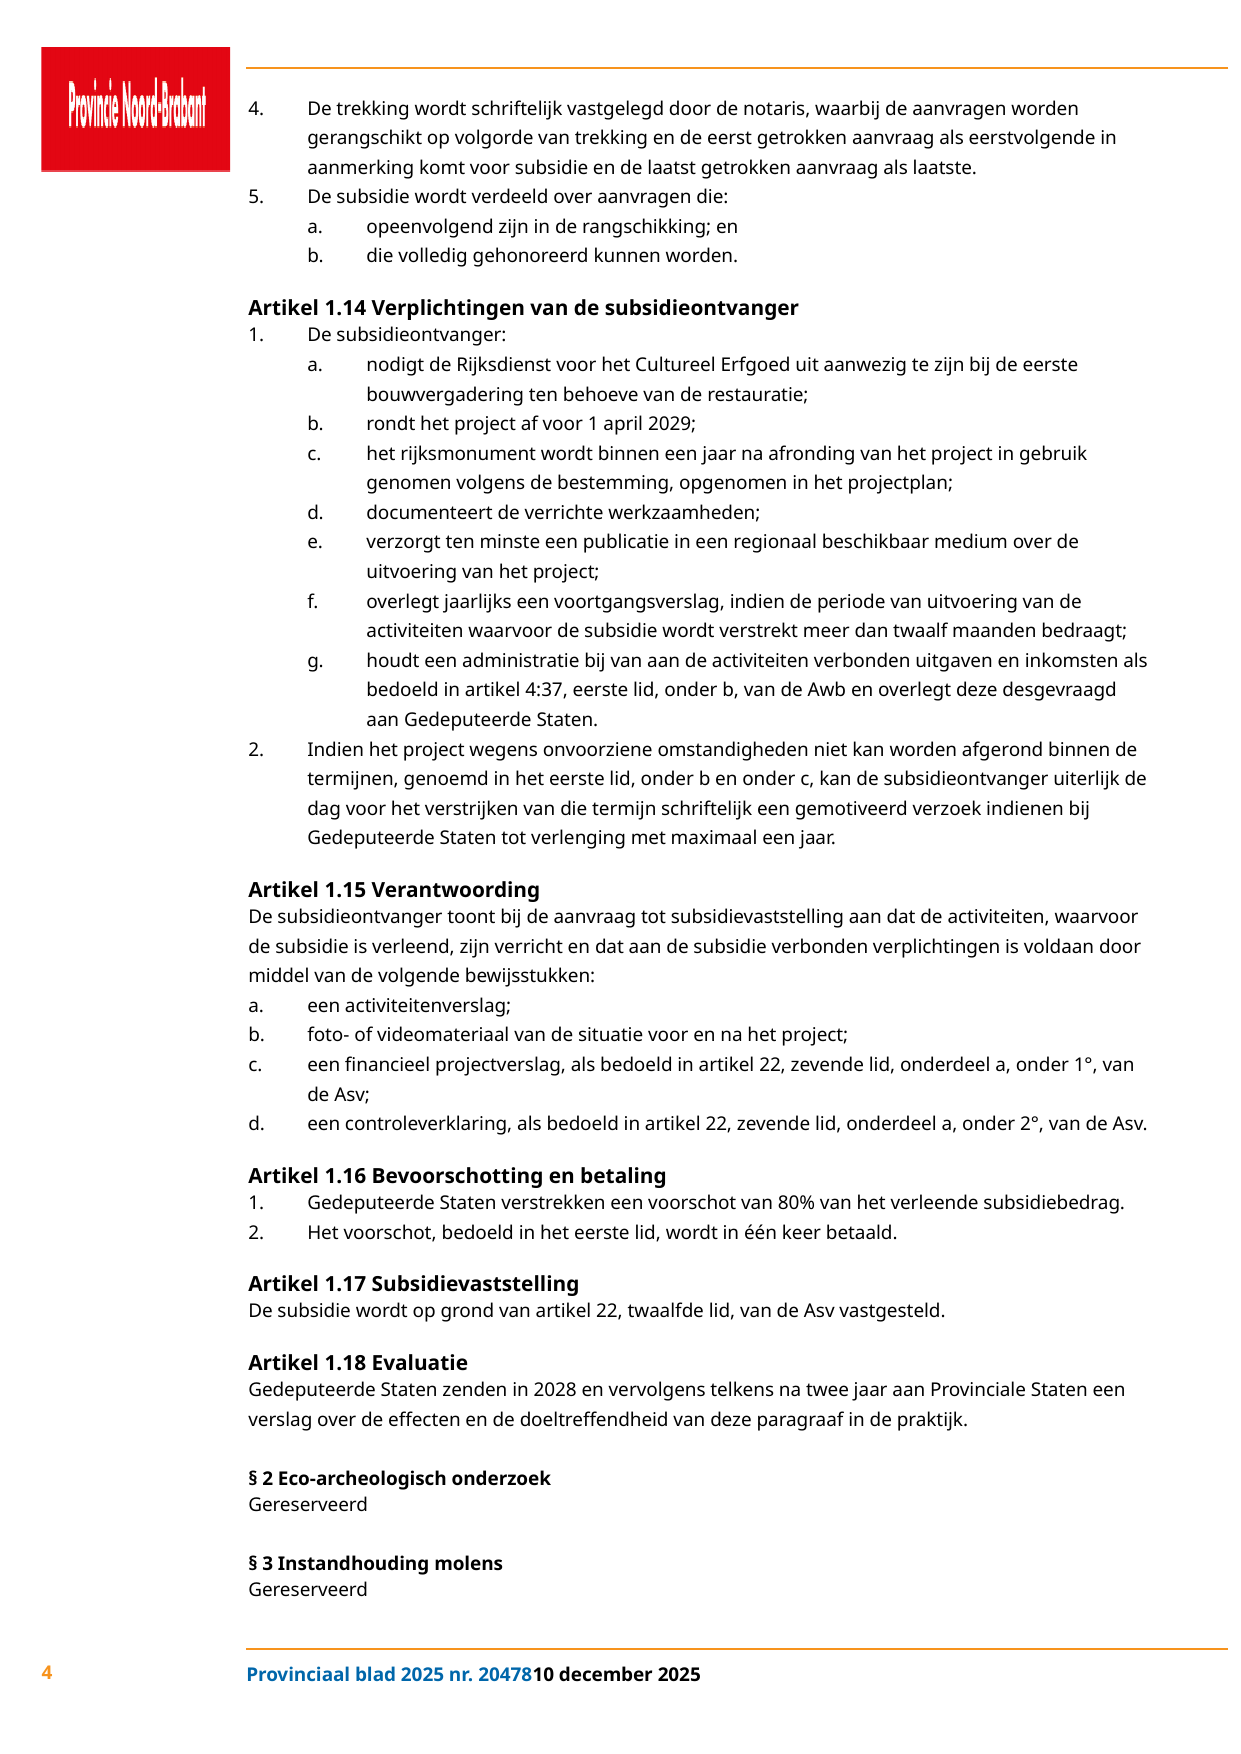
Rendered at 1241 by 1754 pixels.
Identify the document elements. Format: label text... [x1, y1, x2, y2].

text De subsidieontvanger toont bij de aanvraag tot subsidievaststelling aan dat de activiteiten, waarvoor de subsidie is verleend, zijn verricht en dat aan de subsidie verbonden verplichtingen is voldaan door middel van de volgende bewijsstukken: [248, 903, 1152, 988]
list het rijksmonument wordt binnen een jaar na afronding van het project in gebruik genomen volgens de bestemming, opgenomen in het projectplan; [307, 440, 1152, 495]
list foto- of videomateriaal van de situatie voor en na het project; [248, 1022, 1152, 1047]
text Artikel 1.17 Subsidievaststelling [248, 1269, 1152, 1298]
list overlegt jaarlijks een voortgangsverslag, indien de periode van uitvoering van de activiteiten waarvoor de subsidie wordt verstrekt meer dan twaalf maanden bedraagt; [307, 588, 1152, 643]
text Gereserveerd [248, 1576, 1152, 1602]
text § 2 Eco-archeologisch onderzoek [248, 1465, 1152, 1491]
list een controleverklaring, als bedoeld in artikel 22, zevende lid, onderdeel a, onder 2°, van de Asv. [248, 1110, 1152, 1136]
list De subsidieontvanger: [248, 322, 1152, 347]
list rondt het project af voor 1 april 2029; [307, 410, 1152, 436]
list opeenvolgend zijn in de rangschikking; en [307, 213, 1152, 239]
picture [41, 47, 231, 172]
list Gedeputeerde Staten verstrekken een voorschot van 80% van het verleende subsidiebedrag. [248, 1189, 1152, 1215]
text Artikel 1.15 Verantwoording [248, 875, 1152, 903]
text De subsidie wordt op grond van artikel 22, twaalfde lid, van de Asv vastgesteld. [248, 1298, 1152, 1323]
list houdt een administratie bij van aan de activiteiten verbonden uitgaven en inkomsten als bedoeld in artikel 4:37, eerste lid, onder b, van de Awb en overlegt deze desgevraagd aan Gedeputeerde Staten. [307, 647, 1152, 732]
list nodigt de Rijksdienst voor het Cultureel Erfgoed uit aanwezig te zijn bij de eerste bouwvergadering ten behoeve van de restauratie; [307, 351, 1152, 406]
list een financieel projectverslag, als bedoeld in artikel 22, zevende lid, onderdeel a, onder 1°, van de Asv; [248, 1051, 1152, 1107]
list Het voorschot, bedoeld in het eerste lid, wordt in één keer betaald. [248, 1219, 1152, 1244]
text Artikel 1.18 Evaluatie [248, 1348, 1152, 1377]
text Artikel 1.14 Verplichtingen van de subsidieontvanger [248, 293, 1152, 322]
list De trekking wordt schriftelijk vastgelegd door de notaris, waarbij de aanvragen worden gerangschikt op volgorde van trekking en de eerst getrokken aanvraag als eerstvolgende in aanmerking komt voor subsidie en de laatst getrokken aanvraag als laatste. [248, 95, 1152, 180]
list een activiteitenverslag; [248, 992, 1152, 1018]
text Gereserveerd [248, 1491, 1152, 1517]
list verzorgt ten minste een publicatie in een regionaal beschikbaar medium over de uitvoering van het project; [307, 529, 1152, 584]
text § 3 Instandhouding molens [248, 1550, 1152, 1576]
list documenteert de verrichte werkzaamheden; [307, 499, 1152, 525]
text Gedeputeerde Staten zenden in 2028 en vervolgens telkens na twee jaar aan Provinciale Staten een verslag over de effecten en de doeltreffendheid van deze paragraaf in de praktijk. [248, 1377, 1152, 1432]
list De subsidie wordt verdeeld over aanvragen die: [248, 183, 1152, 209]
list Indien het project wegens onvoorziene omstandigheden niet kan worden afgerond binnen de termijnen, genoemd in het eerste lid, onder b en onder c, kan de subsidieontvanger uiterlijk de dag voor het verstrijken van die termijn schriftelijk een gemotiveerd verzoek indienen bij Gedeputeerde Staten tot verlenging met maximaal een jaar. [248, 736, 1152, 850]
text Artikel 1.16 Bevoorschotting en betaling [248, 1161, 1152, 1189]
list die volledig gehonoreerd kunnen worden. [307, 243, 1152, 268]
